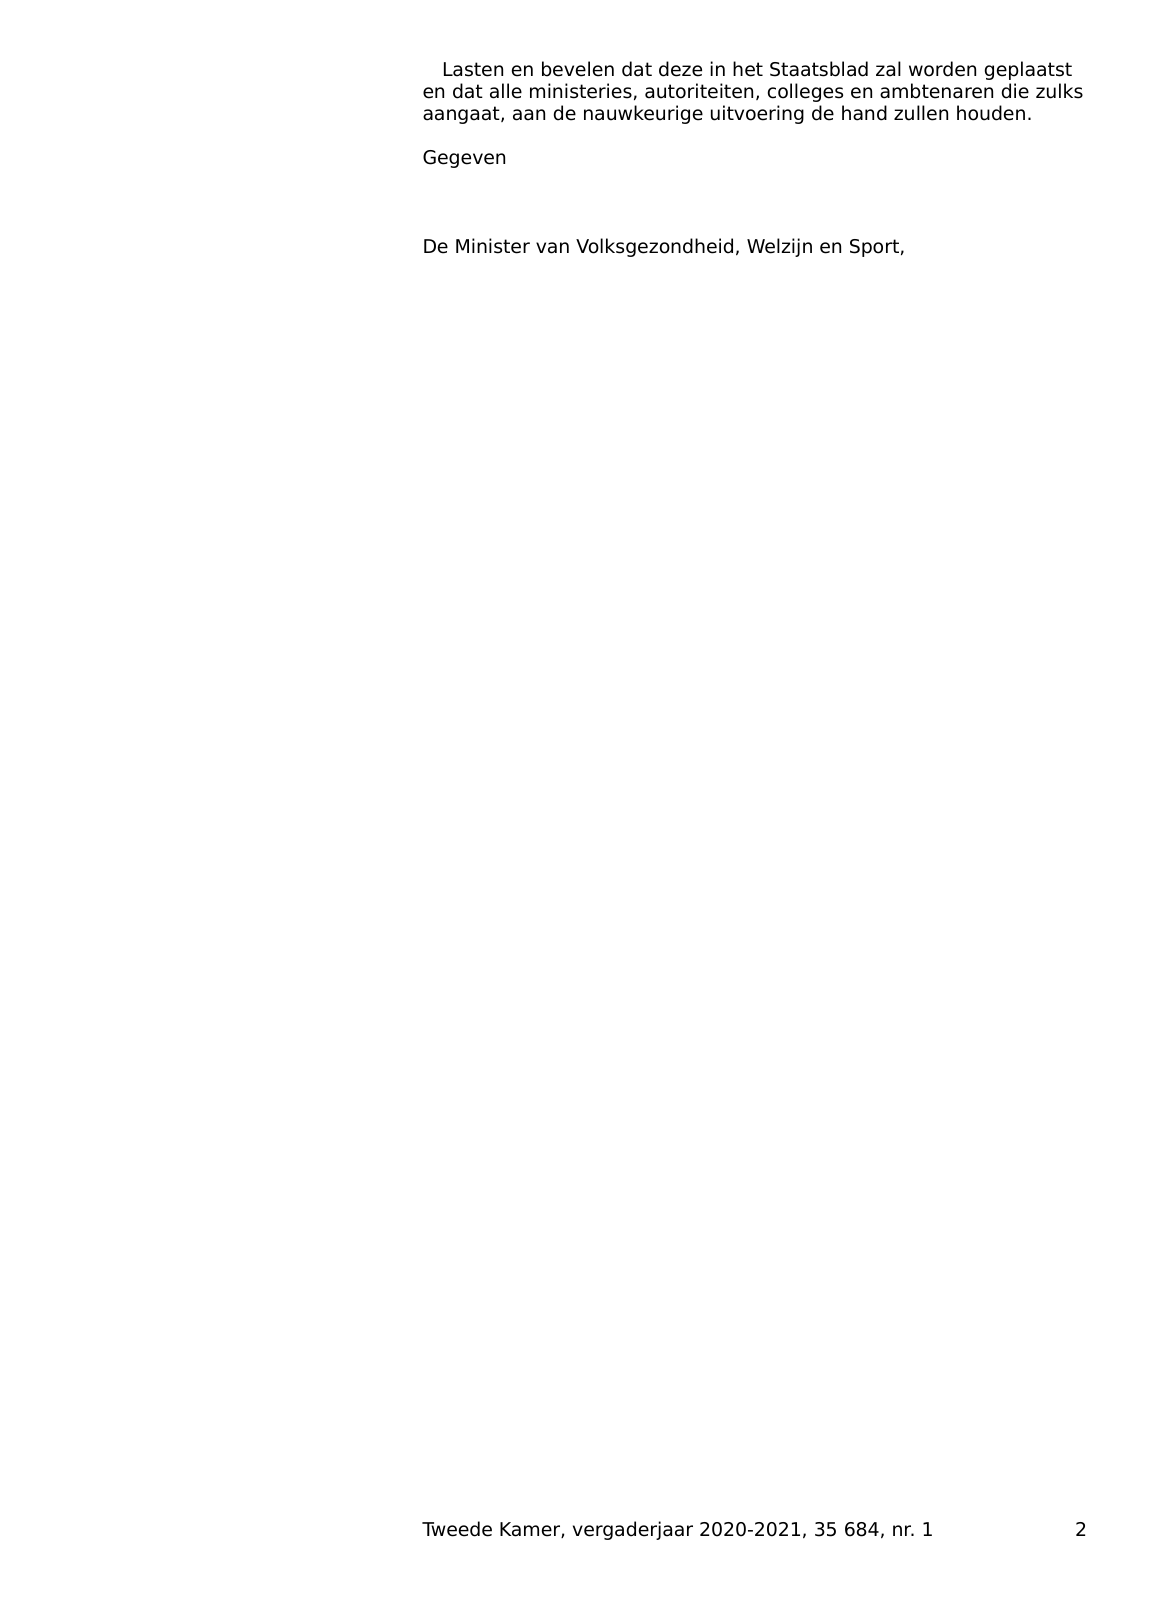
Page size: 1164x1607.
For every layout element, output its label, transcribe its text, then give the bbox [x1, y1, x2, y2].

text De Minister van Volksgezondheid, Welzijn en Sport, [422, 236, 1087, 258]
text Gegeven [422, 147, 1087, 169]
text Lasten en bevelen dat deze in het Staatsblad zal worden geplaatst en dat alle ministeries, autoriteiten, colleges en ambtenaren die zulks aangaat, aan de nauwkeurige uitvoering de hand zullen houden. [422, 59, 1087, 125]
